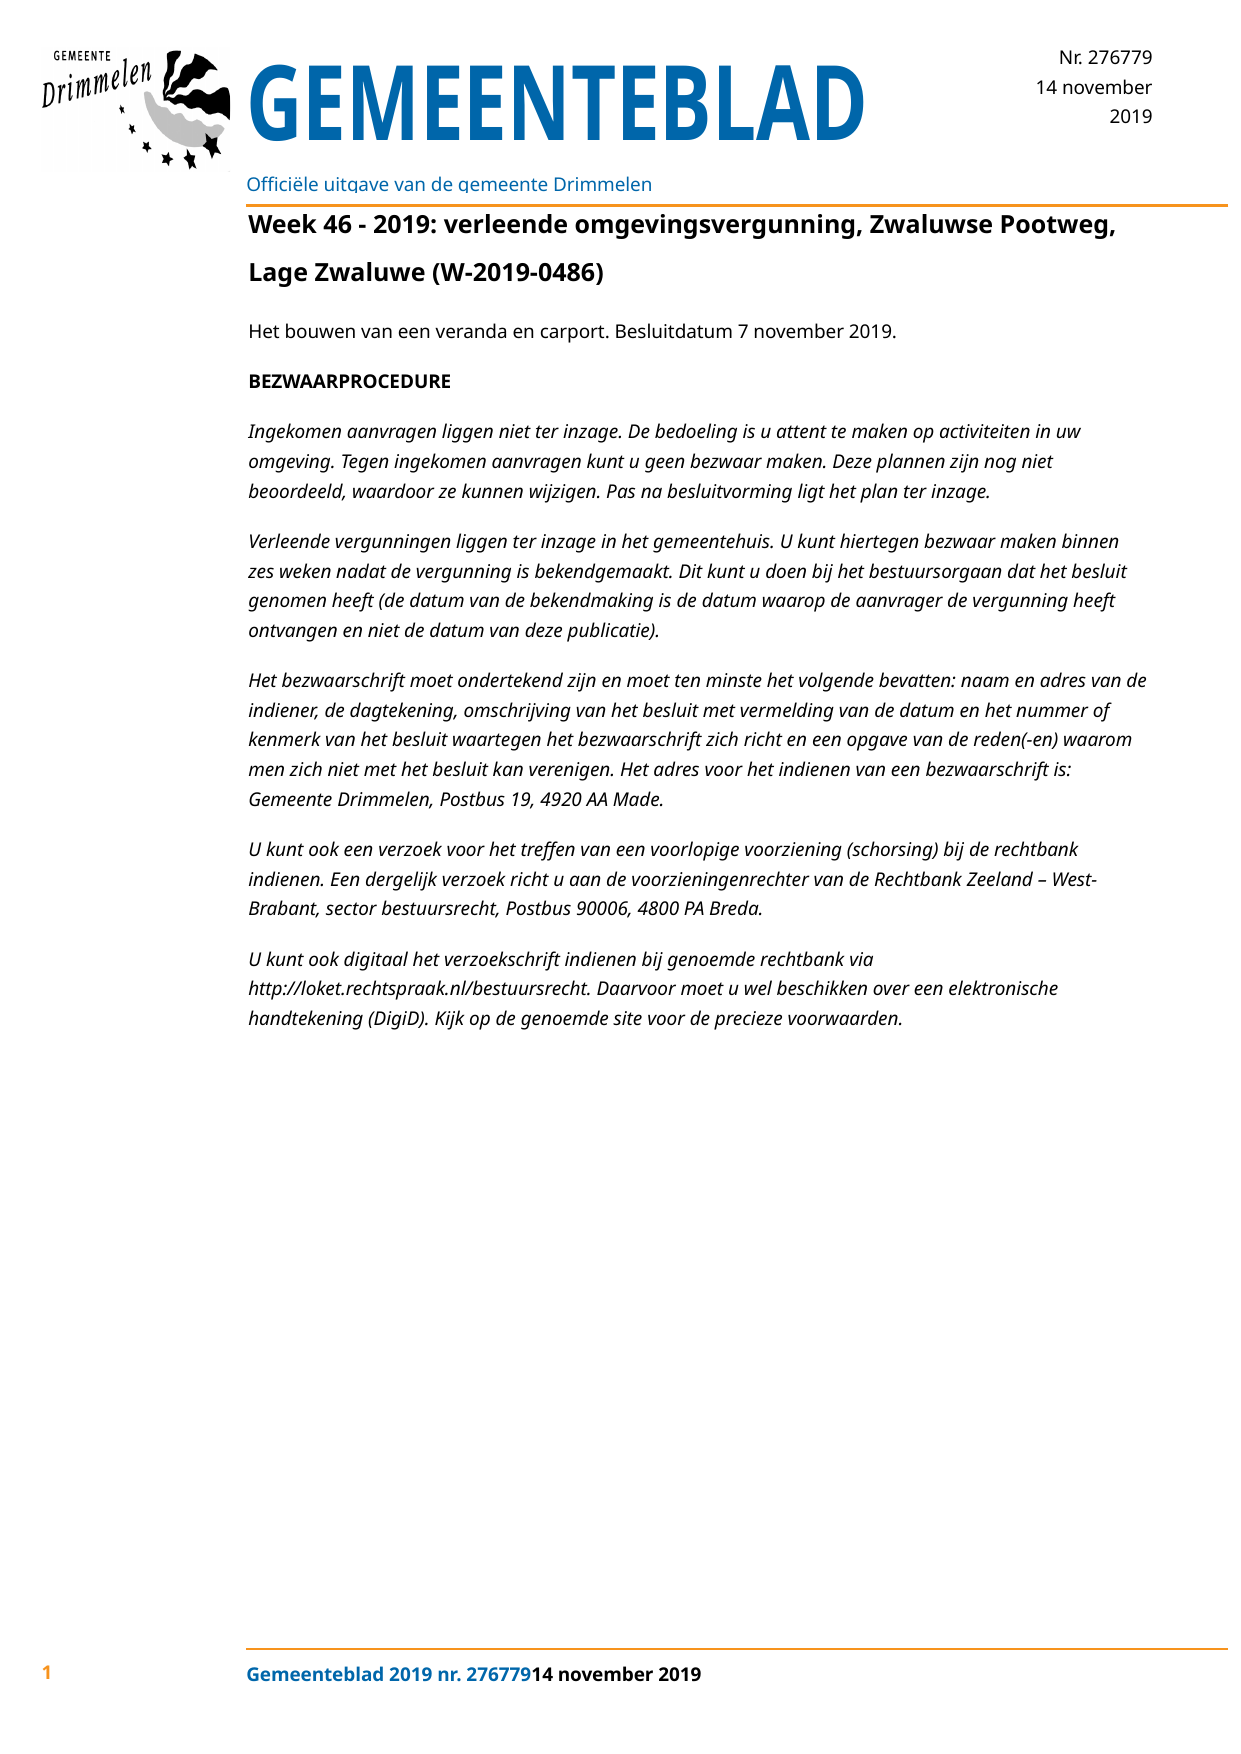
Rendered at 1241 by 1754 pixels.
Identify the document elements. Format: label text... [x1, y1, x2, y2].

text Het bouwen van een veranda en carport. Besluitdatum 7 november 2019. [248, 318, 1152, 344]
text U kunt ook een verzoek voor het treffen van een voorlopige voorziening (schorsing) bij de rechtbank indienen. Een dergelijk verzoek richt u aan de voorzieningenrechter van de Rechtbank Zeeland – West-Brabant, sector bestuursrecht, Postbus 90006, 4800 PA Breda. [248, 836, 1152, 921]
picture [41, 47, 231, 172]
text U kunt ook digitaal het verzoekschrift indienen bij genoemde rechtbank via http://loket.rechtspraak.nl/bestuursrecht. Daarvoor moet u wel beschikken over een elektronische handtekening (DigiD). Kijk op de genoemde site voor de precieze voorwaarden. [248, 946, 1152, 1031]
text Verleende vergunningen liggen ter inzage in het gemeentehuis. U kunt hiertegen bezwaar maken binnen zes weken nadat de vergunning is bekendgemaakt. Dit kunt u doen bij het bestuursorgaan dat het besluit genomen heeft (de datum van de bekendmaking is de datum waarop de aanvrager de vergunning heeft ontvangen en niet de datum van deze publicatie). [248, 528, 1152, 643]
text BEZWAARPROCEDURE [248, 368, 1152, 394]
text Het bezwaarschrift moet ondertekend zijn en moet ten minste het volgende bevatten: naam en adres van de indiener, de dagtekening, omschrijving van het besluit met vermelding van de datum en het nummer of kenmerk van het besluit waartegen het bezwaarschrift zich richt en een opgave van de reden(-en) waarom men zich niet met het besluit kan verenigen. Het adres voor het indienen van een bezwaarschrift is: Gemeente Drimmelen, Postbus 19, 4920 AA Made. [248, 667, 1152, 812]
text Ingekomen aanvragen liggen niet ter inzage. De bedoeling is u attent te maken op activiteiten in uw omgeving. Tegen ingekomen aanvragen kunt u geen bezwaar maken. Deze plannen zijn nog niet beoordeeld, waardoor ze kunnen wijzigen. Pas na besluitvorming ligt het plan ter inzage. [248, 419, 1152, 504]
text Week 46 - 2019: verleende omgevingsvergunning, Zwaluwse Pootweg, Lage Zwaluwe (W-2019-0486) [248, 207, 1152, 288]
